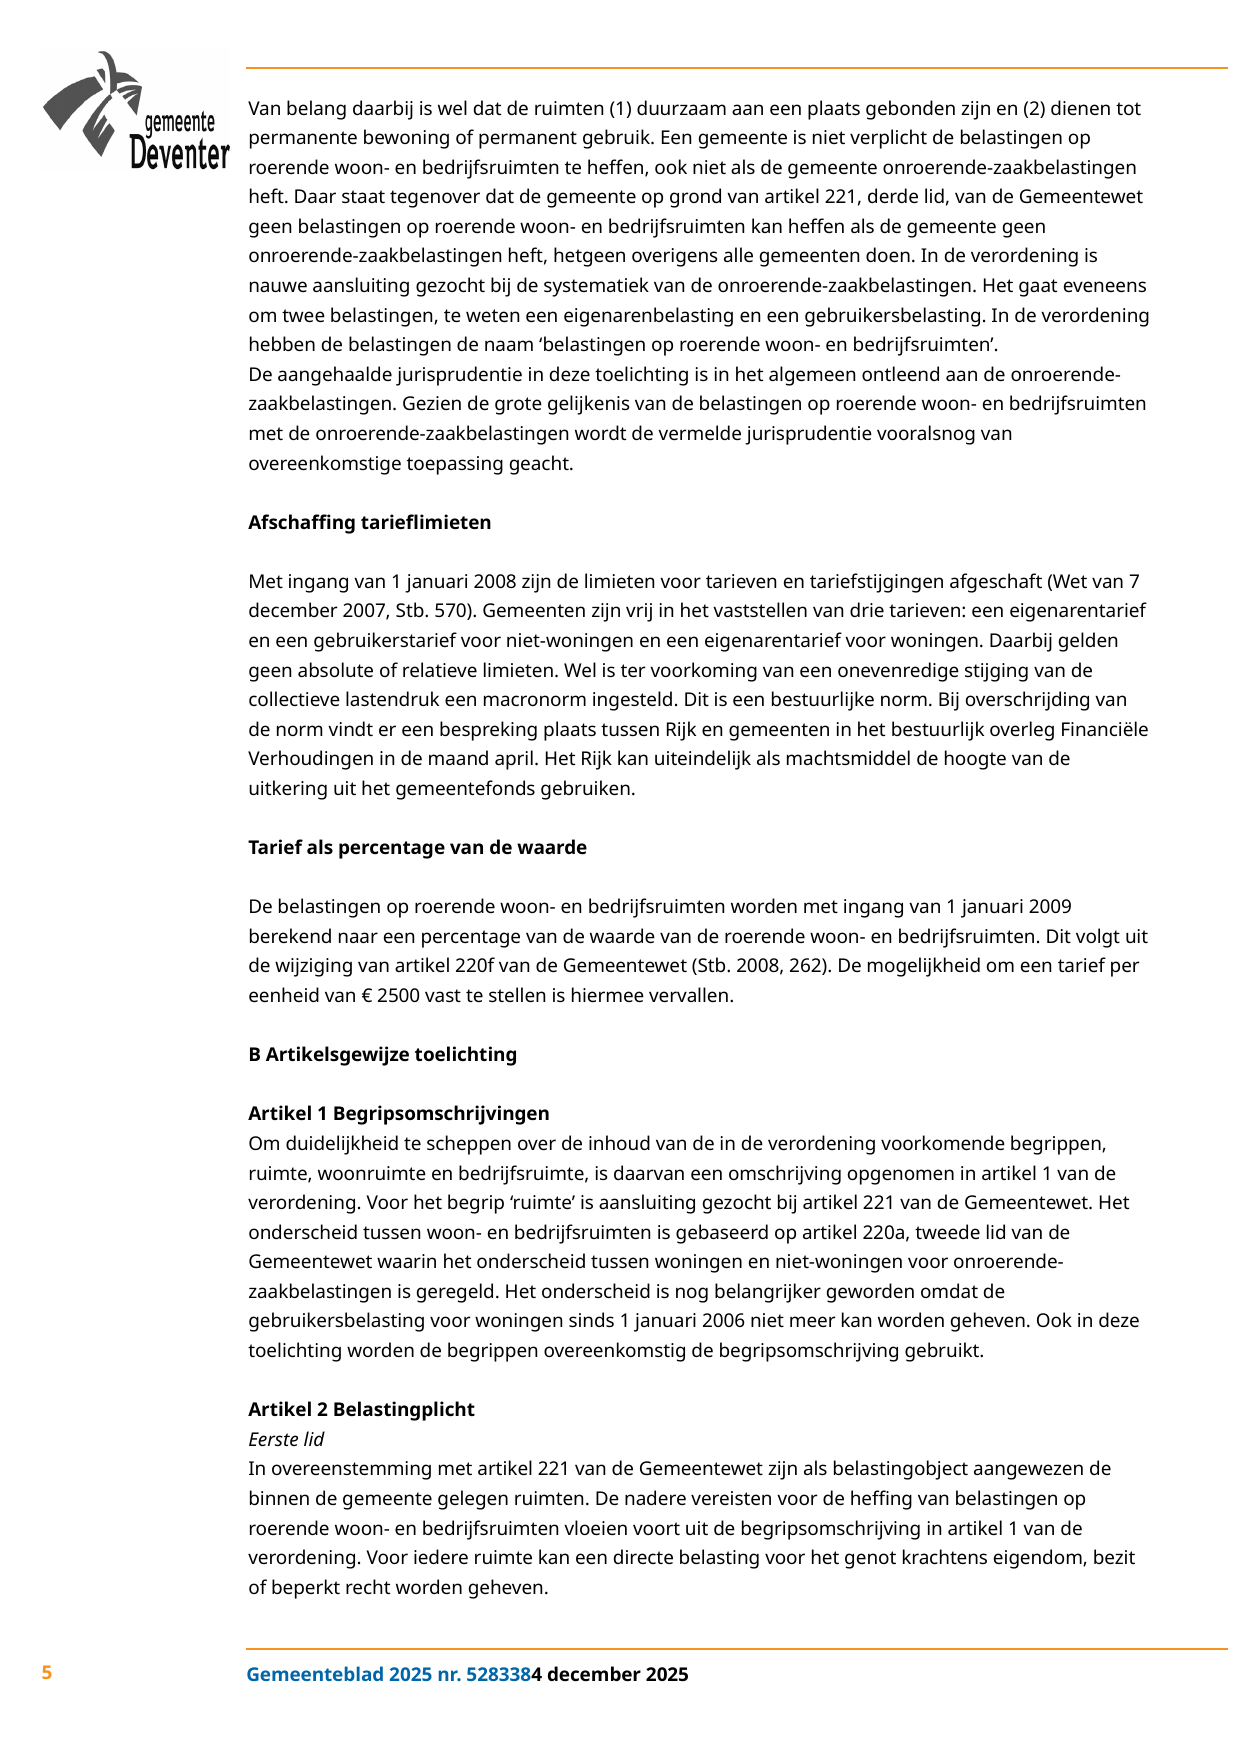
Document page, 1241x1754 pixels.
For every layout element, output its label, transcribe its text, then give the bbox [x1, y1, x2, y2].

text Artikel 2 Belastingplicht [248, 1396, 1152, 1422]
text De belastingen op roerende woon- en bedrijfsruimten worden met ingang van 1 januari 2009 berekend naar een percentage van de waarde van de roerende woon- en bedrijfsruimten. Dit volgt uit de wijziging van artikel 220f van de Gemeentewet (Stb. 2008, 262). De mogelijkheid om een tarief per eenheid van € 2500 vast te stellen is hiermee vervallen. [248, 893, 1152, 1008]
text De aangehaalde jurisprudentie in deze toelichting is in het algemeen ontleend aan de onroerende-zaakbelastingen. Gezien de grote gelijkenis van de belastingen op roerende woon- en bedrijfsruimten met de onroerende-zaakbelastingen wordt de vermelde jurisprudentie vooralsnog van overeenkomstige toepassing geacht. [248, 361, 1152, 476]
text Tarief als percentage van de waarde [248, 834, 1152, 860]
text Eerste lid [248, 1426, 1152, 1452]
text B Artikelsgewijze toelichting [248, 1041, 1152, 1067]
text Artikel 1 Begripsomschrijvingen [248, 1101, 1152, 1126]
text Van belang daarbij is wel dat de ruimten (1) duurzaam aan een plaats gebonden zijn en (2) dienen tot permanente bewoning of permanent gebruik. Een gemeente is niet verplicht de belastingen op roerende woon- en bedrijfsruimten te heffen, ook niet als de gemeente onroerende-zaakbelastingen heft. Daar staat tegenover dat de gemeente op grond van artikel 221, derde lid, van de Gemeentewet geen belastingen op roerende woon- en bedrijfsruimten kan heffen als de gemeente geen onroerende-zaakbelastingen heft, hetgeen overigens alle gemeenten doen. In de verordening is nauwe aansluiting gezocht bij de systematiek van de onroerende-zaakbelastingen. Het gaat eveneens om twee belastingen, te weten een eigenarenbelasting en een gebruikersbelasting. In de verordening hebben de belastingen de naam ‘belastingen op roerende woon- en bedrijfsruimten’. [248, 95, 1152, 357]
picture [41, 47, 231, 172]
text Om duidelijkheid te scheppen over de inhoud van de in de verordening voorkomende begrippen, ruimte, woonruimte en bedrijfsruimte, is daarvan een omschrijving opgenomen in artikel 1 van de verordening. Voor het begrip ‘ruimte’ is aansluiting gezocht bij artikel 221 van de Gemeentewet. Het onderscheid tussen woon- en bedrijfsruimten is gebaseerd op artikel 220a, tweede lid van de Gemeentewet waarin het onderscheid tussen woningen en niet-woningen voor onroerende-zaakbelastingen is geregeld. Het onderscheid is nog belangrijker geworden omdat de gebruikersbelasting voor woningen sinds 1 januari 2006 niet meer kan worden geheven. Ook in deze toelichting worden de begrippen overeenkomstig de begripsomschrijving gebruikt. [248, 1130, 1152, 1363]
text In overeenstemming met artikel 221 van de Gemeentewet zijn als belastingobject aangewezen de binnen de gemeente gelegen ruimten. De nadere vereisten voor de heffing van belastingen op roerende woon- en bedrijfsruimten vloeien voort uit de begripsomschrijving in artikel 1 van de verordening. Voor iedere ruimte kan een directe belasting voor het genot krachtens eigendom, bezit of beperkt recht worden geheven. [248, 1456, 1152, 1600]
text Afschaffing tarieflimieten [248, 509, 1152, 535]
text Met ingang van 1 januari 2008 zijn de limieten voor tarieven en tariefstijgingen afgeschaft (Wet van 7 december 2007, Stb. 570). Gemeenten zijn vrij in het vaststellen van drie tarieven: een eigenarentarief en een gebruikerstarief voor niet-woningen en een eigenarentarief voor woningen. Daarbij gelden geen absolute of relatieve limieten. Wel is ter voorkoming van een onevenredige stijging van de collectieve lastendruk een macronorm ingesteld. Dit is een bestuurlijke norm. Bij overschrijding van de norm vindt er een bespreking plaats tussen Rijk en gemeenten in het bestuurlijk overleg Financiële Verhoudingen in de maand april. Het Rijk kan uiteindelijk als machtsmiddel de hoogte van de uitkering uit het gemeentefonds gebruiken. [248, 568, 1152, 801]
